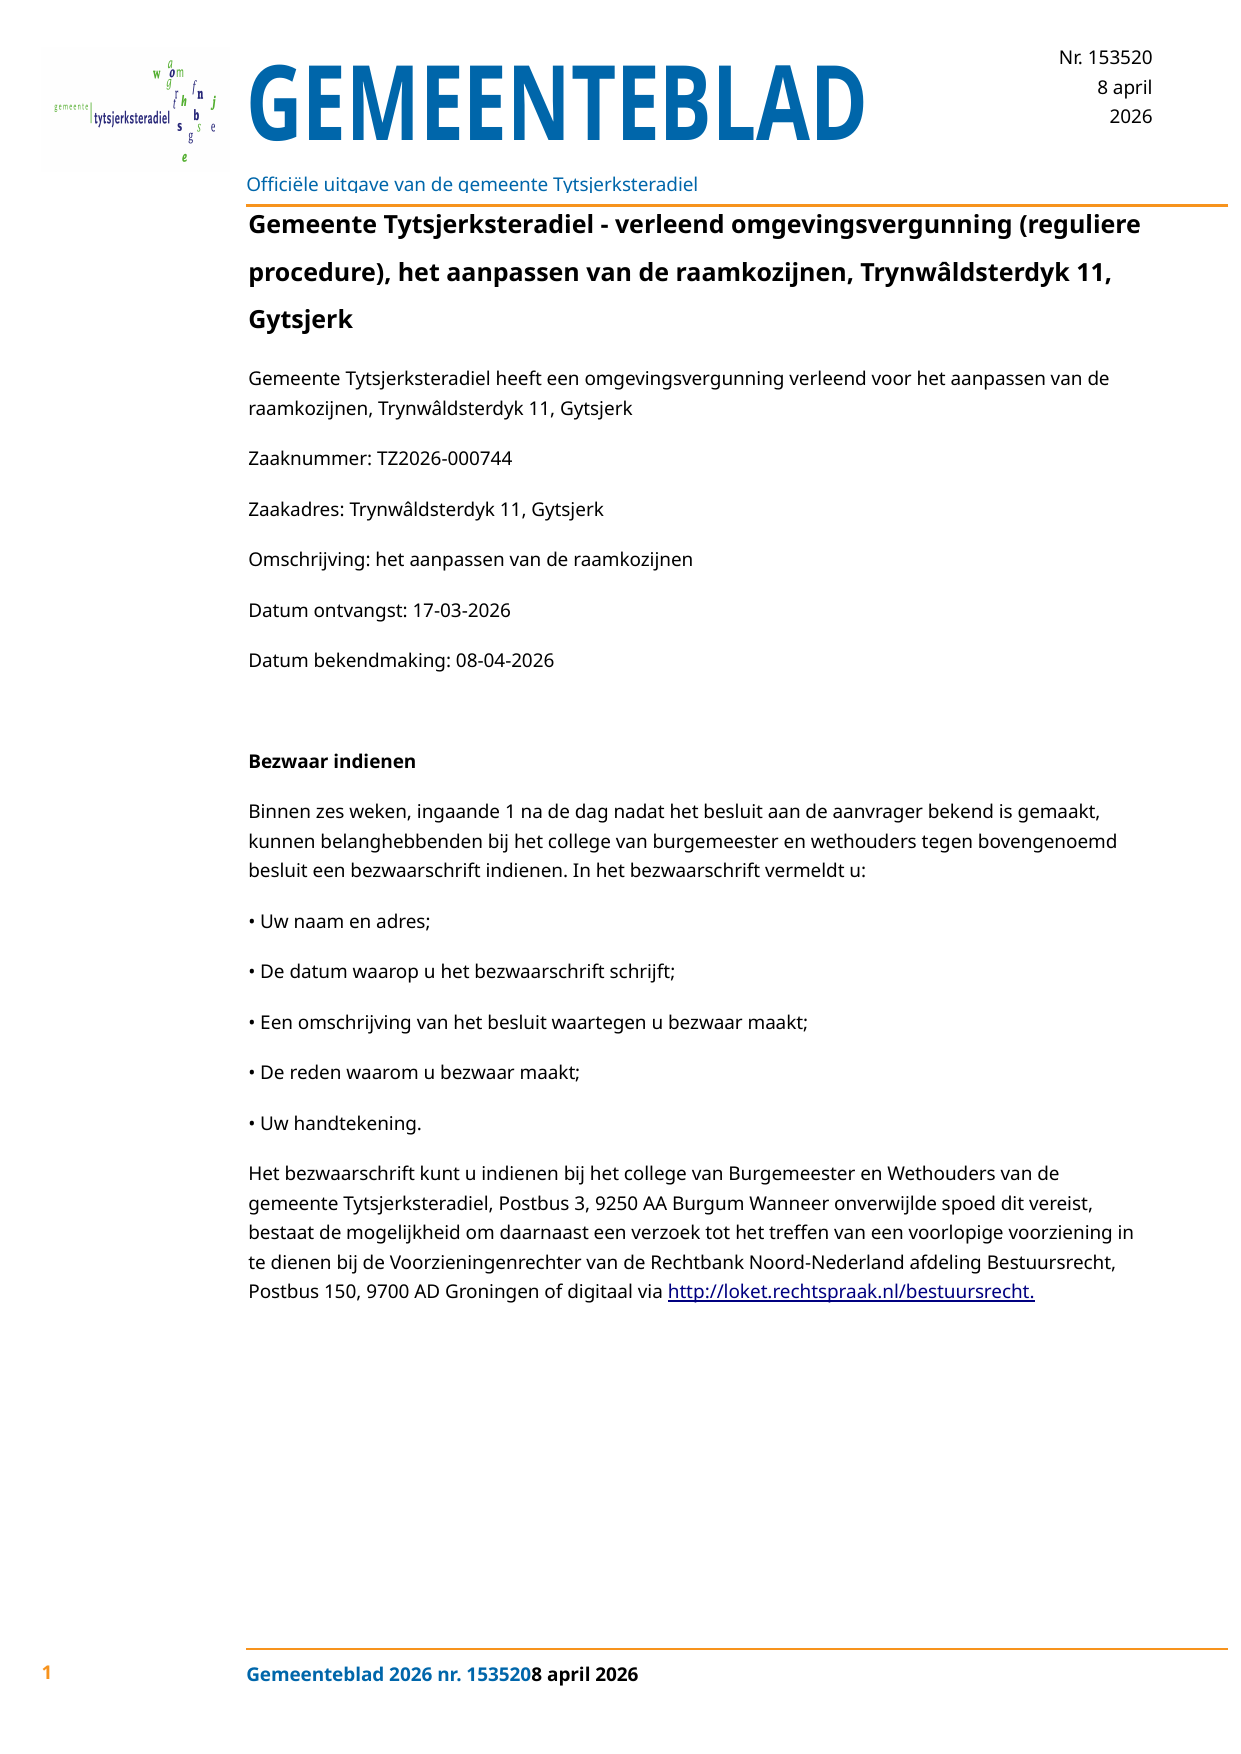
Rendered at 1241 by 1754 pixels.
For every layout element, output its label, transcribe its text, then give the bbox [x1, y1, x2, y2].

text Gemeente Tytsjerksteradiel - verleend omgevingsvergunning (reguliere procedure), het aanpassen van de raamkozijnen, Trynwâldsterdyk 11, Gytsjerk [248, 207, 1152, 336]
text Zaaknummer: TZ2026-000744 [248, 446, 1152, 471]
text Datum ontvangst: 17-03-2026 [248, 597, 1152, 622]
text Binnen zes weken, ingaande 1 na de dag nadat het besluit aan de aanvrager bekend is gemaakt, kunnen belanghebbenden bij het college van burgemeester en wethouders tegen bovengenoemd besluit een bezwaarschrift indienen. In het bezwaarschrift vermeldt u: [248, 798, 1152, 883]
text • Uw handtekening. [248, 1110, 1152, 1135]
text • De datum waarop u het bezwaarschrift schrijft; [248, 958, 1152, 984]
text • Een omschrijving van het besluit waartegen u bezwaar maakt; [248, 1009, 1152, 1034]
text Zaakadres: Trynwâldsterdyk 11, Gytsjerk [248, 496, 1152, 522]
text • Uw naam en adres; [248, 908, 1152, 934]
picture [41, 47, 231, 172]
text • De reden waarom u bezwaar maakt; [248, 1059, 1152, 1085]
text Datum bekendmaking: 08-04-2026 [248, 647, 1152, 673]
text Het bezwaarschrift kunt u indienen bij het college van Burgemeester en Wethouders van de gemeente Tytsjerksteradiel, Postbus 3, 9250 AA Burgum Wanneer onverwijlde spoed dit vereist, bestaat de mogelijkheid om daarnaast een verzoek tot het treffen van een voorlopige voorziening in te dienen bij de Voorzieningenrechter van de Rechtbank Noord-Nederland afdeling Bestuursrecht, Postbus 150, 9700 AD Groningen of digitaal via http://loket.rechtspraak.nl/bestuursrecht. [248, 1160, 1152, 1304]
text Bezwaar indienen [248, 748, 1152, 774]
text Omschrijving: het aanpassen van de raamkozijnen [248, 546, 1152, 572]
text Gemeente Tytsjerksteradiel heeft een omgevingsvergunning verleend voor het aanpassen van de raamkozijnen, Trynwâldsterdyk 11, Gytsjerk [248, 366, 1152, 421]
